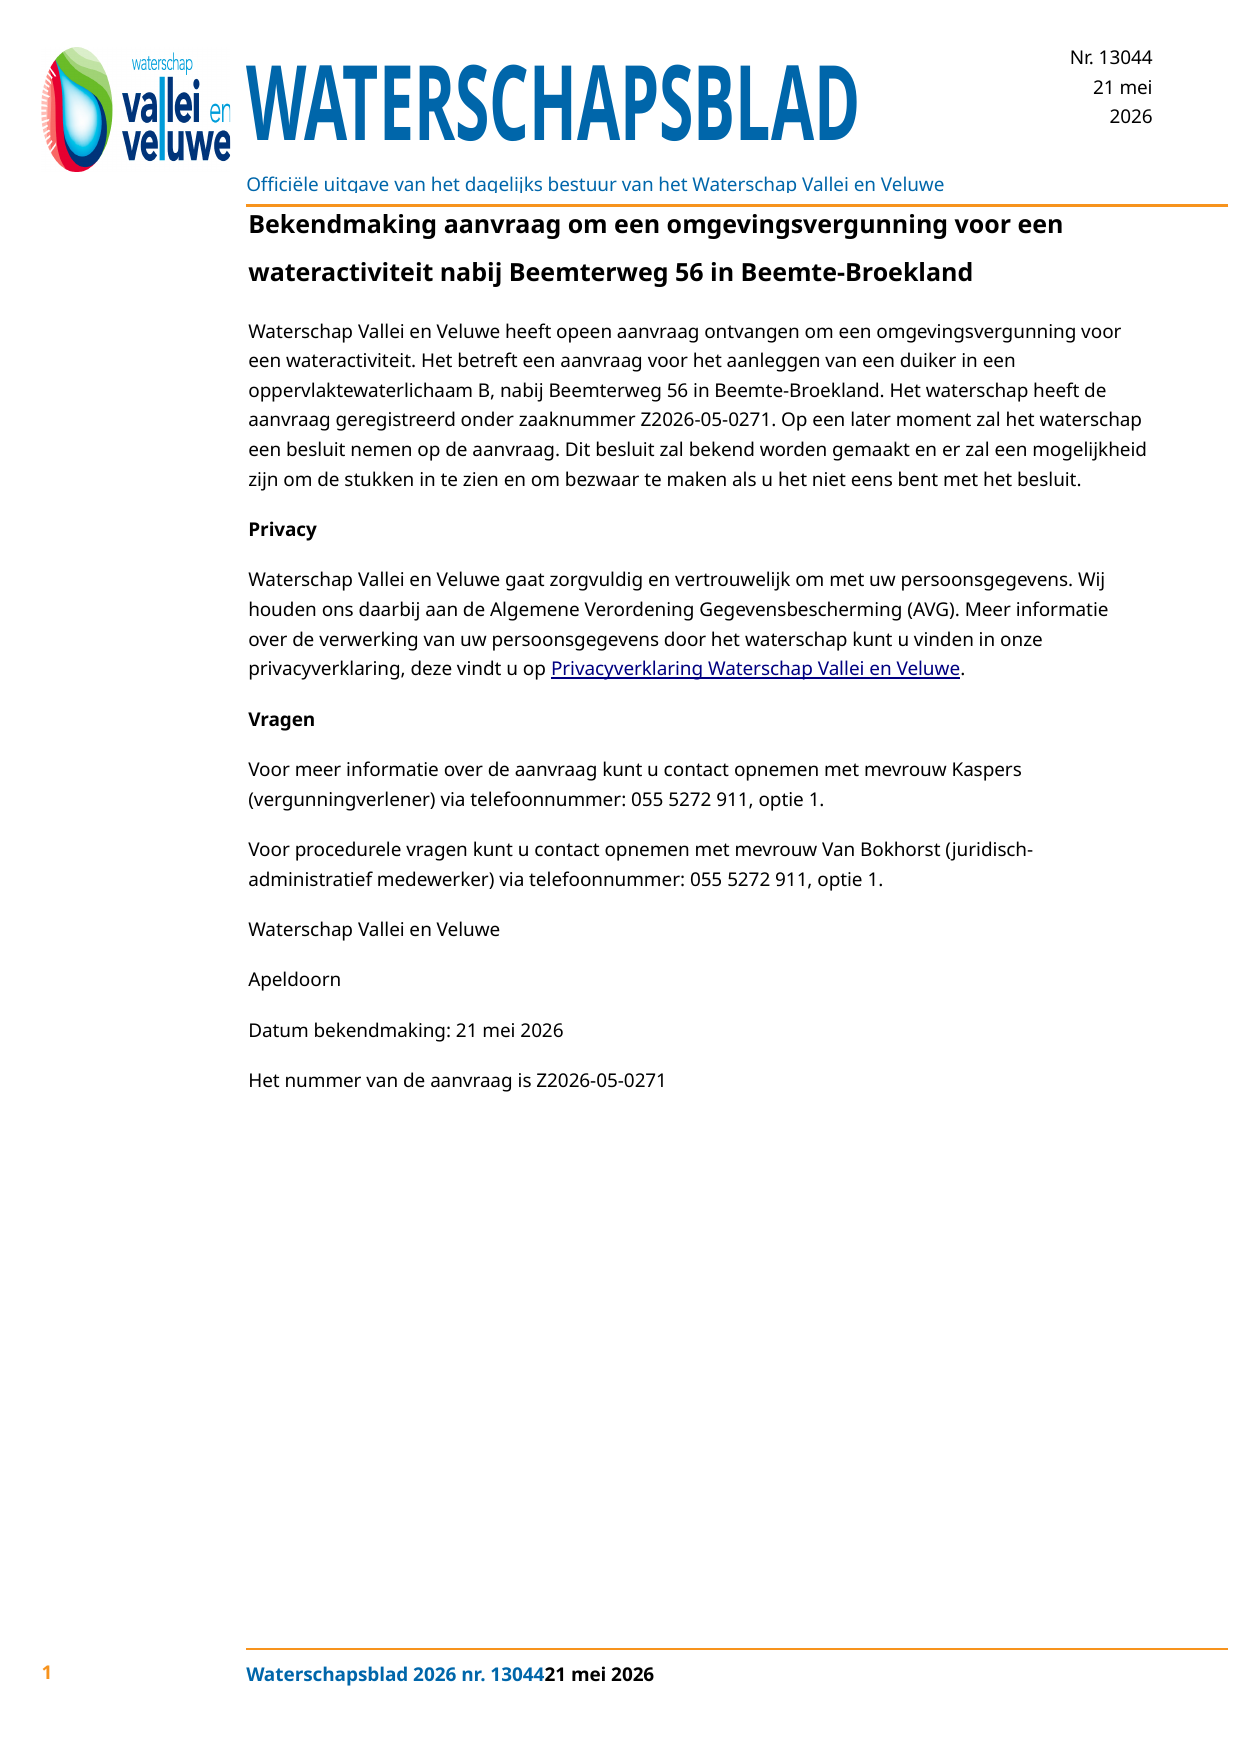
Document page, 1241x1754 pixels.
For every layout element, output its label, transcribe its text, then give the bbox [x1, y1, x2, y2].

text Apeldoorn [248, 967, 1152, 992]
text Voor meer informatie over de aanvraag kunt u contact opnemen met mevrouw Kaspers (vergunningverlener) via telefoonnummer: 055 5272 911, optie 1. [248, 756, 1152, 812]
text Datum bekendmaking: 21 mei 2026 [248, 1017, 1152, 1043]
text Waterschap Vallei en Veluwe [248, 916, 1152, 942]
text Waterschap Vallei en Veluwe heeft opeen aanvraag ontvangen om een omgevingsvergunning voor een wateractiviteit. Het betreft een aanvraag voor het aanleggen van een duiker in een oppervlaktewaterlichaam B, nabij Beemterweg 56 in Beemte-Broekland. Het waterschap heeft de aanvraag geregistreerd onder zaaknummer Z2026-05-0271. Op een later moment zal het waterschap een besluit nemen op de aanvraag. Dit besluit zal bekend worden gemaakt en er zal een mogelijkheid zijn om de stukken in te zien en om bezwaar te maken als u het niet eens bent met het besluit. [248, 318, 1152, 492]
text Waterschap Vallei en Veluwe gaat zorgvuldig en vertrouwelijk om met uw persoonsgegevens. Wij houden ons daarbij aan de Algemene Verordening Gegevensbescherming (AVG). Meer informatie over de verwerking van uw persoonsgegevens door het waterschap kunt u vinden in onze privacyverklaring, deze vindt u op Privacyverklaring Waterschap Vallei en Veluwe. [248, 567, 1152, 681]
text Vragen [248, 706, 1152, 732]
picture [41, 47, 231, 172]
text Privacy [248, 516, 1152, 542]
text Het nummer van de aanvraag is Z2026-05-0271 [248, 1067, 1152, 1093]
text Bekendmaking aanvraag om een omgevingsvergunning voor een wateractiviteit nabij Beemterweg 56 in Beemte-Broekland [248, 207, 1152, 288]
text Voor procedurele vragen kunt u contact opnemen met mevrouw Van Bokhorst (juridisch-administratief medewerker) via telefoonnummer: 055 5272 911, optie 1. [248, 836, 1152, 892]
